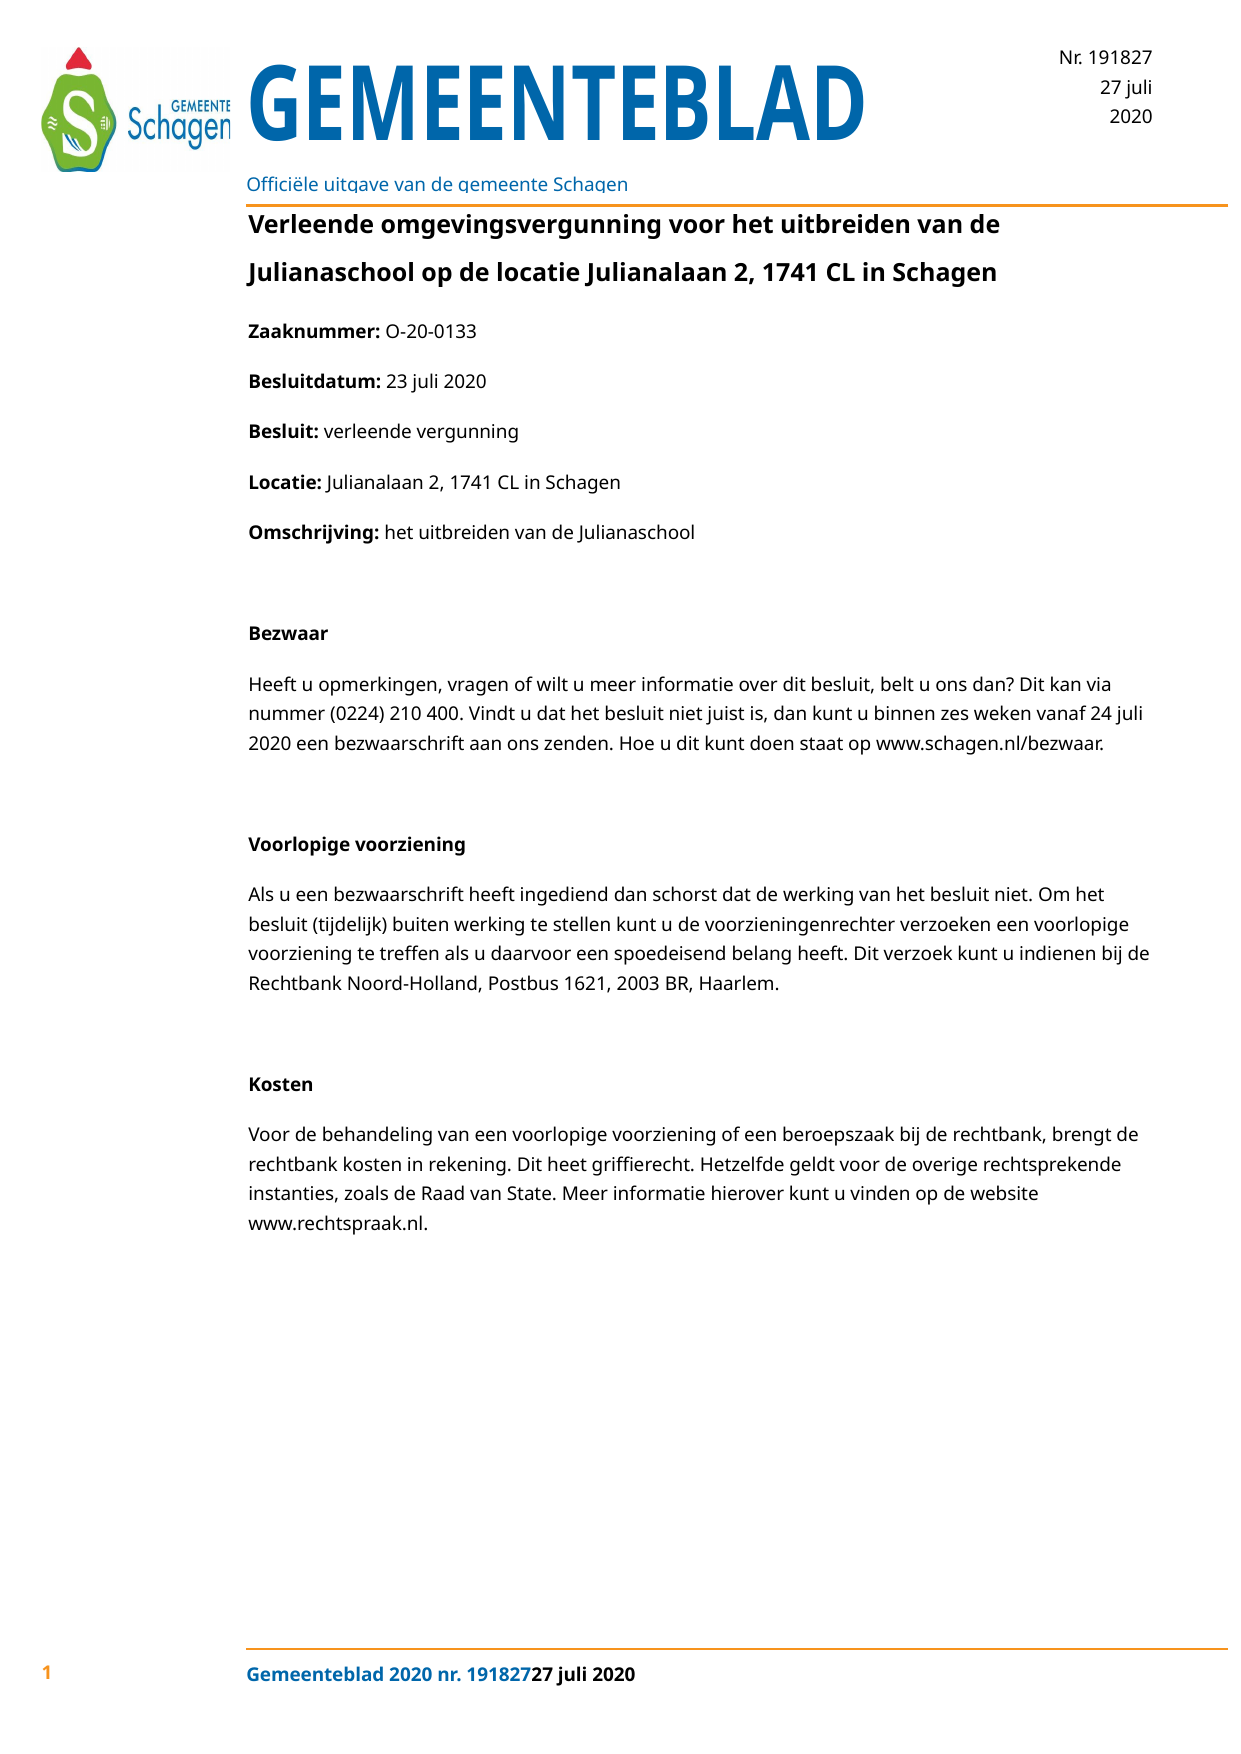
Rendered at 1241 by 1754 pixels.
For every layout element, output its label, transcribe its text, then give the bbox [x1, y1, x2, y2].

text Besluitdatum: 23 juli 2020 [248, 368, 1152, 394]
text Besluit: verleende vergunning [248, 419, 1152, 444]
text Locatie: Julianalaan 2, 1741 CL in Schagen [248, 469, 1152, 495]
text Voorlopige voorziening [248, 831, 1152, 857]
text Kosten [248, 1071, 1152, 1097]
text Zaaknummer: O-20-0133 [248, 318, 1152, 344]
text Heeft u opmerkingen, vragen of wilt u meer informatie over dit besluit, belt u ons dan? Dit kan via nummer (0224) 210 400. Vindt u dat het besluit niet juist is, dan kunt u binnen zes weken vanaf 24 juli 2020 een bezwaarschrift aan ons zenden. Hoe u dit kunt doen staat op www.schagen.nl/bezwaar. [248, 671, 1152, 756]
text Voor de behandeling van een voorlopige voorziening of een beroepszaak bij de rechtbank, brengt de rechtbank kosten in rekening. Dit heet griffierecht. Hetzelfde geldt voor de overige rechtsprekende instanties, zoals de Raad van State. Meer informatie hierover kunt u vinden op de website www.rechtspraak.nl. [248, 1121, 1152, 1236]
text Verleende omgevingsvergunning voor het uitbreiden van de Julianaschool op de locatie Julianalaan 2, 1741 CL in Schagen [248, 207, 1152, 288]
text Als u een bezwaarschrift heeft ingediend dan schorst dat de werking van het besluit niet. Om het besluit (tijdelijk) buiten werking te stellen kunt u de voorzieningenrechter verzoeken een voorlopige voorziening te treffen als u daarvoor een spoedeisend belang heeft. Dit verzoek kunt u indienen bij de Rechtbank Noord-Holland, Postbus 1621, 2003 BR, Haarlem. [248, 881, 1152, 996]
text Bezwaar [248, 620, 1152, 646]
picture [41, 47, 231, 172]
text Omschrijving: het uitbreiden van de Julianaschool [248, 519, 1152, 545]
